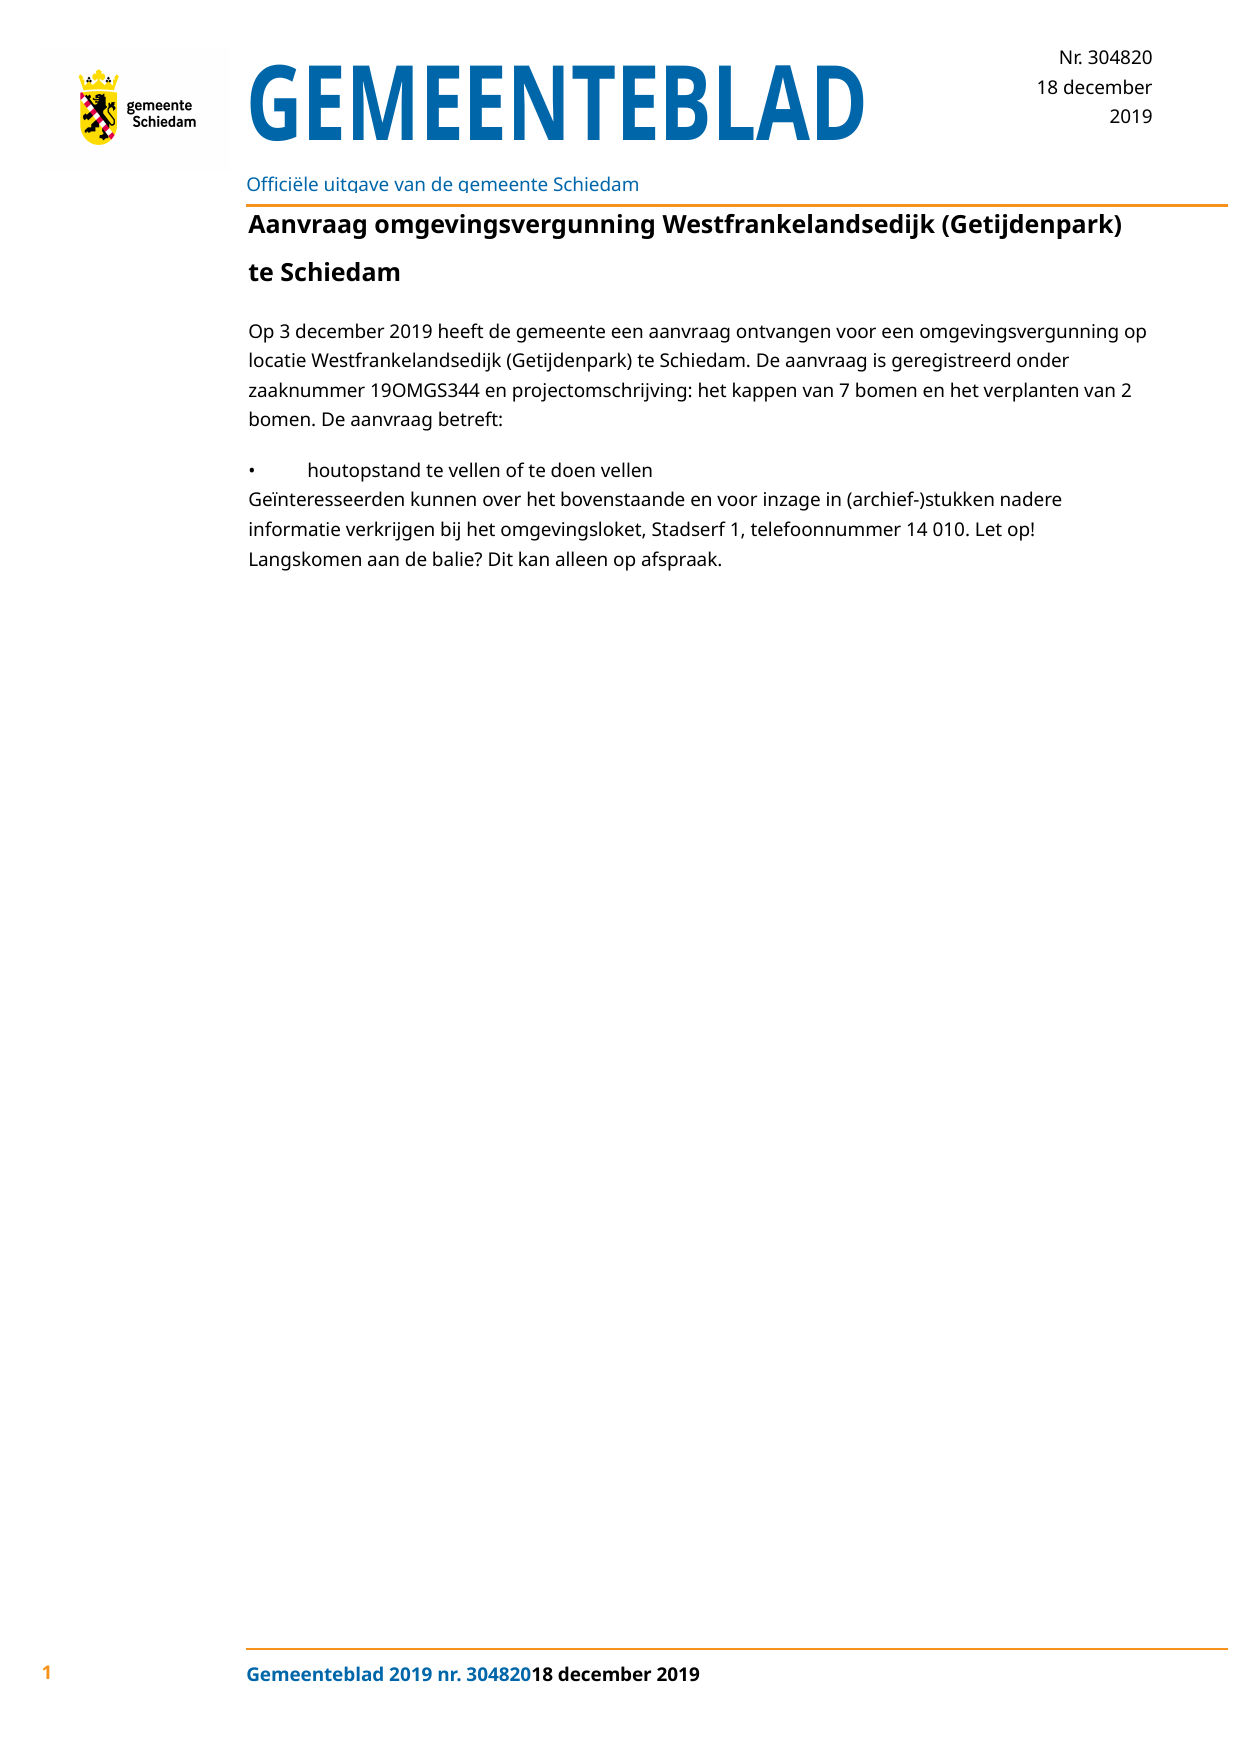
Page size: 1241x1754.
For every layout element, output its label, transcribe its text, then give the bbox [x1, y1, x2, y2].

text Aanvraag omgevingsvergunning Westfrankelandsedijk (Getijdenpark) te Schiedam [248, 207, 1152, 288]
text Op 3 december 2019 heeft de gemeente een aanvraag ontvangen voor een omgevingsvergunning op locatie Westfrankelandsedijk (Getijdenpark) te Schiedam. De aanvraag is geregistreerd onder zaaknummer 19OMGS344 en projectomschrijving: het kappen van 7 bomen en het verplanten van 2 bomen. De aanvraag betreft: [248, 318, 1152, 432]
list houtopstand te vellen of te doen vellen [248, 457, 1152, 483]
picture [41, 47, 231, 172]
text Geïnteresseerden kunnen over het bovenstaande en voor inzage in (archief-)stukken nadere informatie verkrijgen bij het omgevingsloket, Stadserf 1, telefoonnummer 14 010. Let op! Langskomen aan de balie? Dit kan alleen op afspraak. [248, 487, 1152, 572]
